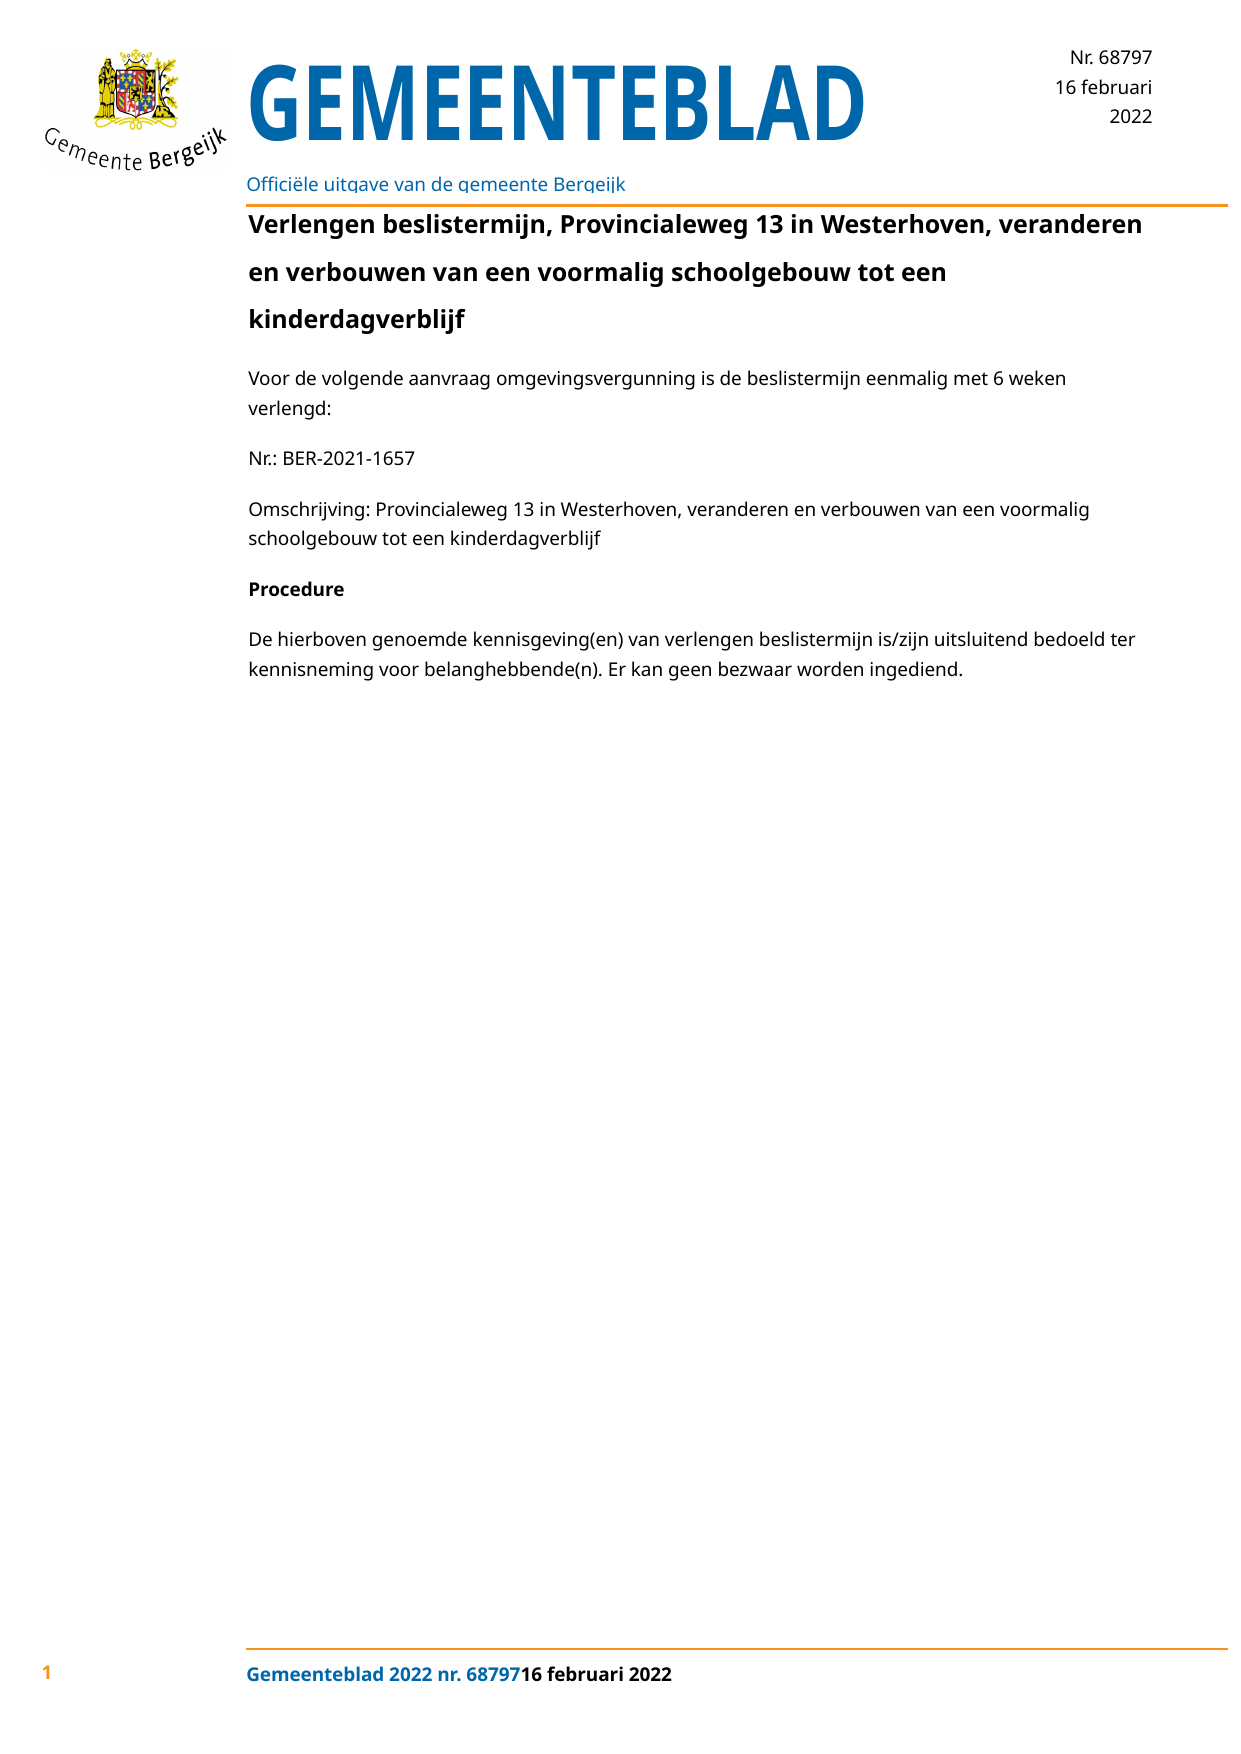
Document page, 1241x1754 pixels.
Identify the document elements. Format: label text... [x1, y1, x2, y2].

text Voor de volgende aanvraag omgevingsvergunning is de beslistermijn eenmalig met 6 weken verlengd: [248, 366, 1152, 421]
text Verlengen beslistermijn, Provincialeweg 13 in Westerhoven, veranderen en verbouwen van een voormalig schoolgebouw tot een kinderdagverblijf [248, 207, 1152, 336]
text Omschrijving: Provincialeweg 13 in Westerhoven, veranderen en verbouwen van een voormalig schoolgebouw tot een kinderdagverblijf [248, 496, 1152, 551]
text De hierboven genoemde kennisgeving(en) van verlengen beslistermijn is/zijn uitsluitend bedoeld ter kennisneming voor belanghebbende(n). Er kan geen bezwaar worden ingediend. [248, 626, 1152, 682]
picture [41, 47, 231, 172]
text Procedure [248, 576, 1152, 602]
text Nr.: BER-2021-1657 [248, 446, 1152, 471]
